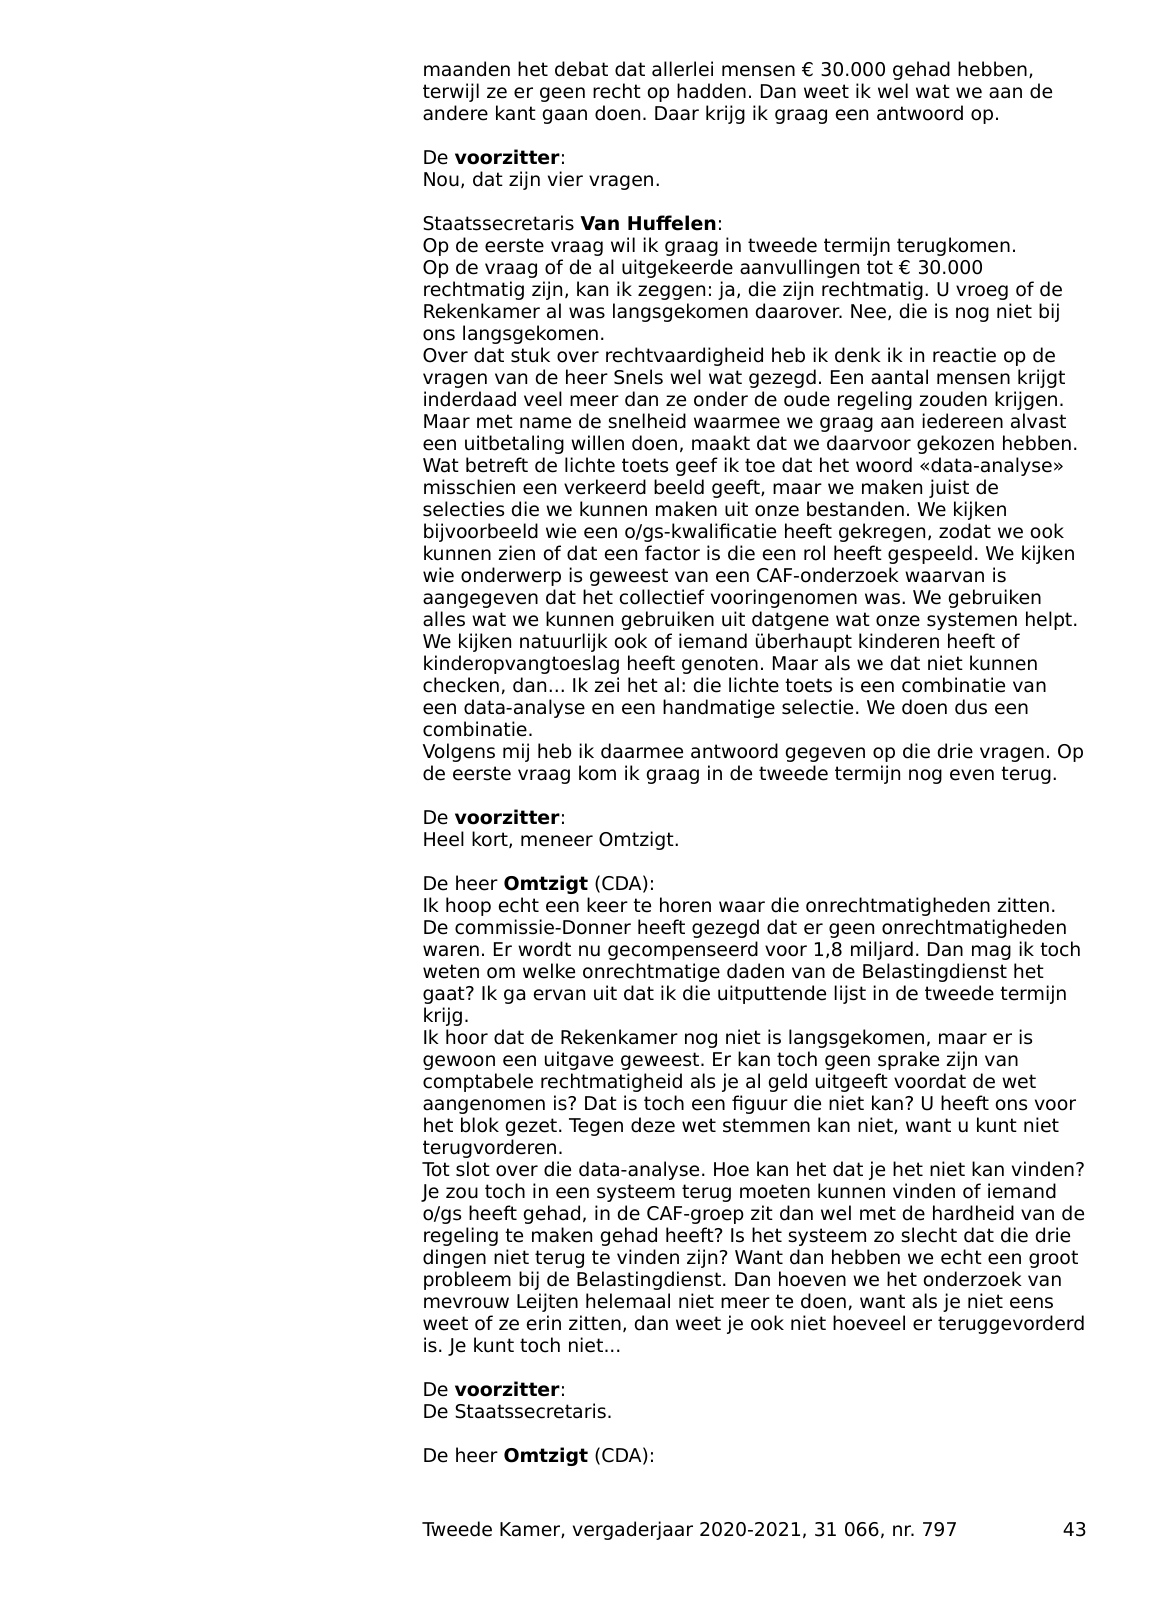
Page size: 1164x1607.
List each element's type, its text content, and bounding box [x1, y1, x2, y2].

text Nou, dat zijn vier vragen. [422, 169, 1087, 191]
text De heer Omtzigt (CDA): [422, 873, 1087, 895]
text Op de eerste vraag wil ik graag in tweede termijn terugkomen. [422, 235, 1087, 257]
text Staatssecretaris Van Huffelen: [422, 213, 1087, 235]
text Tot slot over die data-analyse. Hoe kan het dat je het niet kan vinden? Je zou toch in een systeem terug moeten kunnen vinden of iemand o/gs heeft gehad, in de CAF-groep zit dan wel met de hardheid van de regeling te maken gehad heeft? Is het systeem zo slecht dat die drie dingen niet terug te vinden zijn? Want dan hebben we echt een groot probleem bij de Belastingdienst. Dan hoeven we het onderzoek van mevrouw Leijten helemaal niet meer te doen, want als je niet eens weet of ze erin zitten, dan weet je ook niet hoeveel er teruggevorderd is. Je kunt toch niet... [422, 1159, 1087, 1357]
text De voorzitter: [422, 147, 1087, 169]
text Ik hoor dat de Rekenkamer nog niet is langsgekomen, maar er is gewoon een uitgave geweest. Er kan toch geen sprake zijn van comptabele rechtmatigheid als je al geld uitgeeft voordat de wet aangenomen is? Dat is toch een figuur die niet kan? U heeft ons voor het blok gezet. Tegen deze wet stemmen kan niet, want u kunt niet terugvorderen. [422, 1027, 1087, 1159]
text De voorzitter: [422, 1379, 1087, 1401]
text De heer Omtzigt (CDA): [422, 1445, 1087, 1467]
text De Staatssecretaris. [422, 1401, 1087, 1423]
text Wat betreft de lichte toets geef ik toe dat het woord «data-analyse» misschien een verkeerd beeld geeft, maar we maken juist de selecties die we kunnen maken uit onze bestanden. We kijken bijvoorbeeld wie een o/gs-kwalificatie heeft gekregen, zodat we ook kunnen zien of dat een factor is die een rol heeft gespeeld. We kijken wie onderwerp is geweest van een CAF-onderzoek waarvan is aangegeven dat het collectief vooringenomen was. We gebruiken alles wat we kunnen gebruiken uit datgene wat onze systemen helpt. We kijken natuurlijk ook of iemand überhaupt kinderen heeft of kinderopvangtoeslag heeft genoten. Maar als we dat niet kunnen checken, dan... Ik zei het al: die lichte toets is een combinatie van een data-analyse en een handmatige selectie. We doen dus een combinatie. [422, 455, 1087, 741]
text maanden het debat dat allerlei mensen € 30.000 gehad hebben, terwijl ze er geen recht op hadden. Dan weet ik wel wat we aan de andere kant gaan doen. Daar krijg ik graag een antwoord op. [422, 59, 1087, 125]
text Over dat stuk over rechtvaardigheid heb ik denk ik in reactie op de vragen van de heer Snels wel wat gezegd. Een aantal mensen krijgt inderdaad veel meer dan ze onder de oude regeling zouden krijgen. Maar met name de snelheid waarmee we graag aan iedereen alvast een uitbetaling willen doen, maakt dat we daarvoor gekozen hebben. [422, 345, 1087, 455]
text Ik hoop echt een keer te horen waar die onrechtmatigheden zitten. De commissie-Donner heeft gezegd dat er geen onrechtmatigheden waren. Er wordt nu gecompenseerd voor 1,8 miljard. Dan mag ik toch weten om welke onrechtmatige daden van de Belastingdienst het gaat? Ik ga ervan uit dat ik die uitputtende lijst in de tweede termijn krijg. [422, 895, 1087, 1027]
text Heel kort, meneer Omtzigt. [422, 829, 1087, 851]
text De voorzitter: [422, 807, 1087, 829]
text Volgens mij heb ik daarmee antwoord gegeven op die drie vragen. Op de eerste vraag kom ik graag in de tweede termijn nog even terug. [422, 741, 1087, 785]
text Op de vraag of de al uitgekeerde aanvullingen tot € 30.000 rechtmatig zijn, kan ik zeggen: ja, die zijn rechtmatig. U vroeg of de Rekenkamer al was langsgekomen daarover. Nee, die is nog niet bij ons langsgekomen. [422, 257, 1087, 345]
